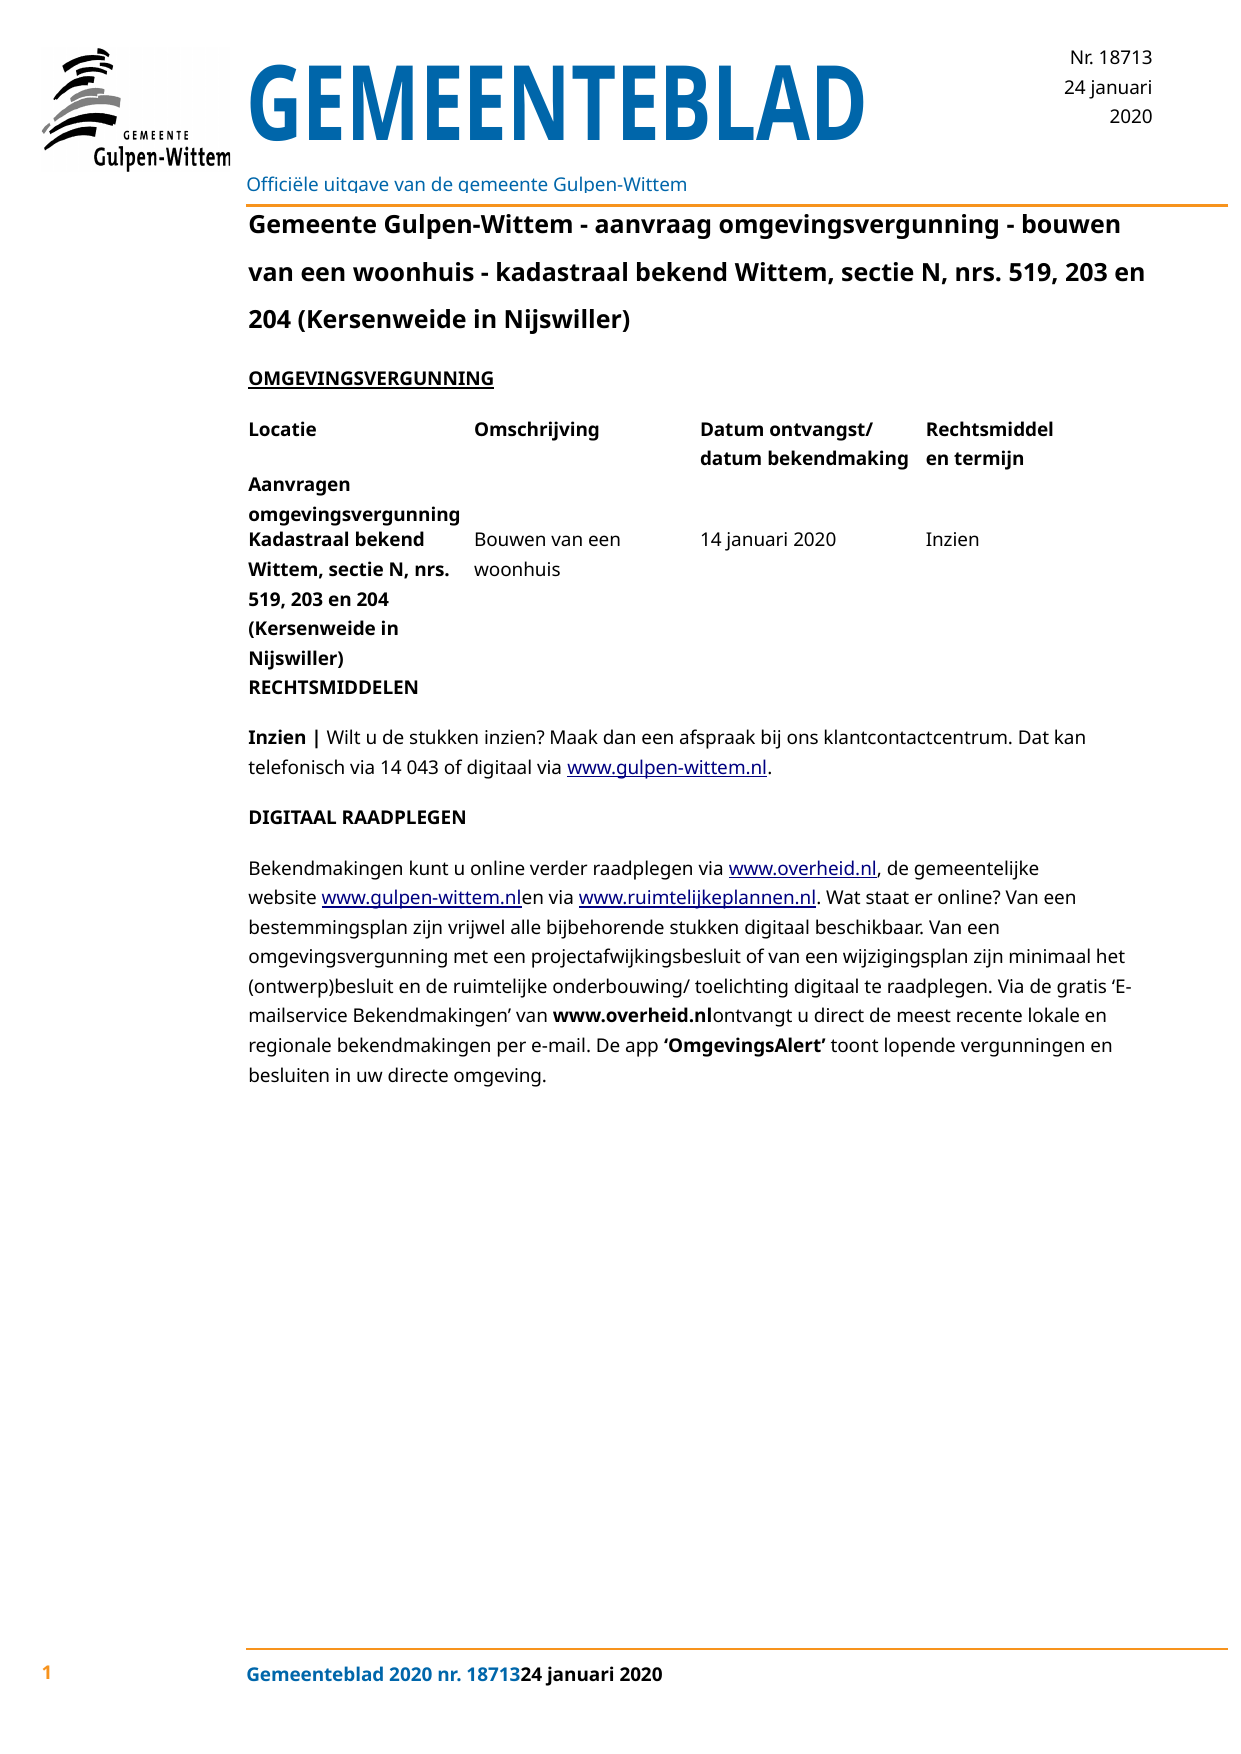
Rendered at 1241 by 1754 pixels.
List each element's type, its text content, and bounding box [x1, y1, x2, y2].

picture [41, 47, 231, 172]
table_cell Aanvragen omgevingsvergunning [248, 471, 474, 527]
table_cell 14 januari 2020 [700, 527, 926, 671]
table_header Rechtsmiddel en termijn [926, 416, 1152, 471]
table_cell Bouwen van een woonhuis [474, 527, 700, 671]
text RECHTSMIDDELEN [248, 674, 1152, 700]
text Inzien | Wilt u de stukken inzien? Maak dan een afspraak bij ons klantcontactcentrum. Dat kan telefonisch via 14 043 of digitaal via www.gulpen-wittem.nl. [248, 724, 1152, 780]
table_cell Kadastraal bekend Wittem, sectie N, nrs. 519, 203 en 204 (Kersenweide in Nijswiller) [248, 527, 474, 671]
table_cell Inzien [926, 527, 1152, 671]
table_header Locatie [248, 416, 474, 471]
table_cell [700, 471, 926, 527]
text DIGITAAL RAADPLEGEN [248, 804, 1152, 830]
table_header Omschrijving [474, 416, 700, 471]
table_cell [474, 471, 700, 527]
text OMGEVINGSVERGUNNING [248, 366, 1152, 391]
text Bekendmakingen kunt u online verder raadplegen via www.overheid.nl, de gemeentelijke website www.gulpen-wittem.nlen via www.ruimtelijkeplannen.nl. Wat staat er online? Van een bestemmingsplan zijn vrijwel alle bijbehorende stukken digitaal beschikbaar. Van een omgevingsvergunning met een projectafwijkingsbesluit of van een wijzigingsplan zijn minimaal het (ontwerp)besluit en de ruimtelijke onderbouwing/ toelichting digitaal te raadplegen. Via de gratis ‘E-mailservice Bekendmakingen’ van www.overheid.nlontvangt u direct de meest recente lokale en regionale bekendmakingen per e-mail. De app ‘OmgevingsAlert’ toont lopende vergunningen en besluiten in uw directe omgeving. [248, 855, 1152, 1088]
table_header Datum ontvangst/ datum bekendmaking [700, 416, 926, 471]
table_cell [926, 471, 1152, 527]
text Gemeente Gulpen-Wittem - aanvraag omgevingsvergunning - bouwen van een woonhuis - kadastraal bekend Wittem, sectie N, nrs. 519, 203 en 204 (Kersenweide in Nijswiller) [248, 207, 1152, 336]
